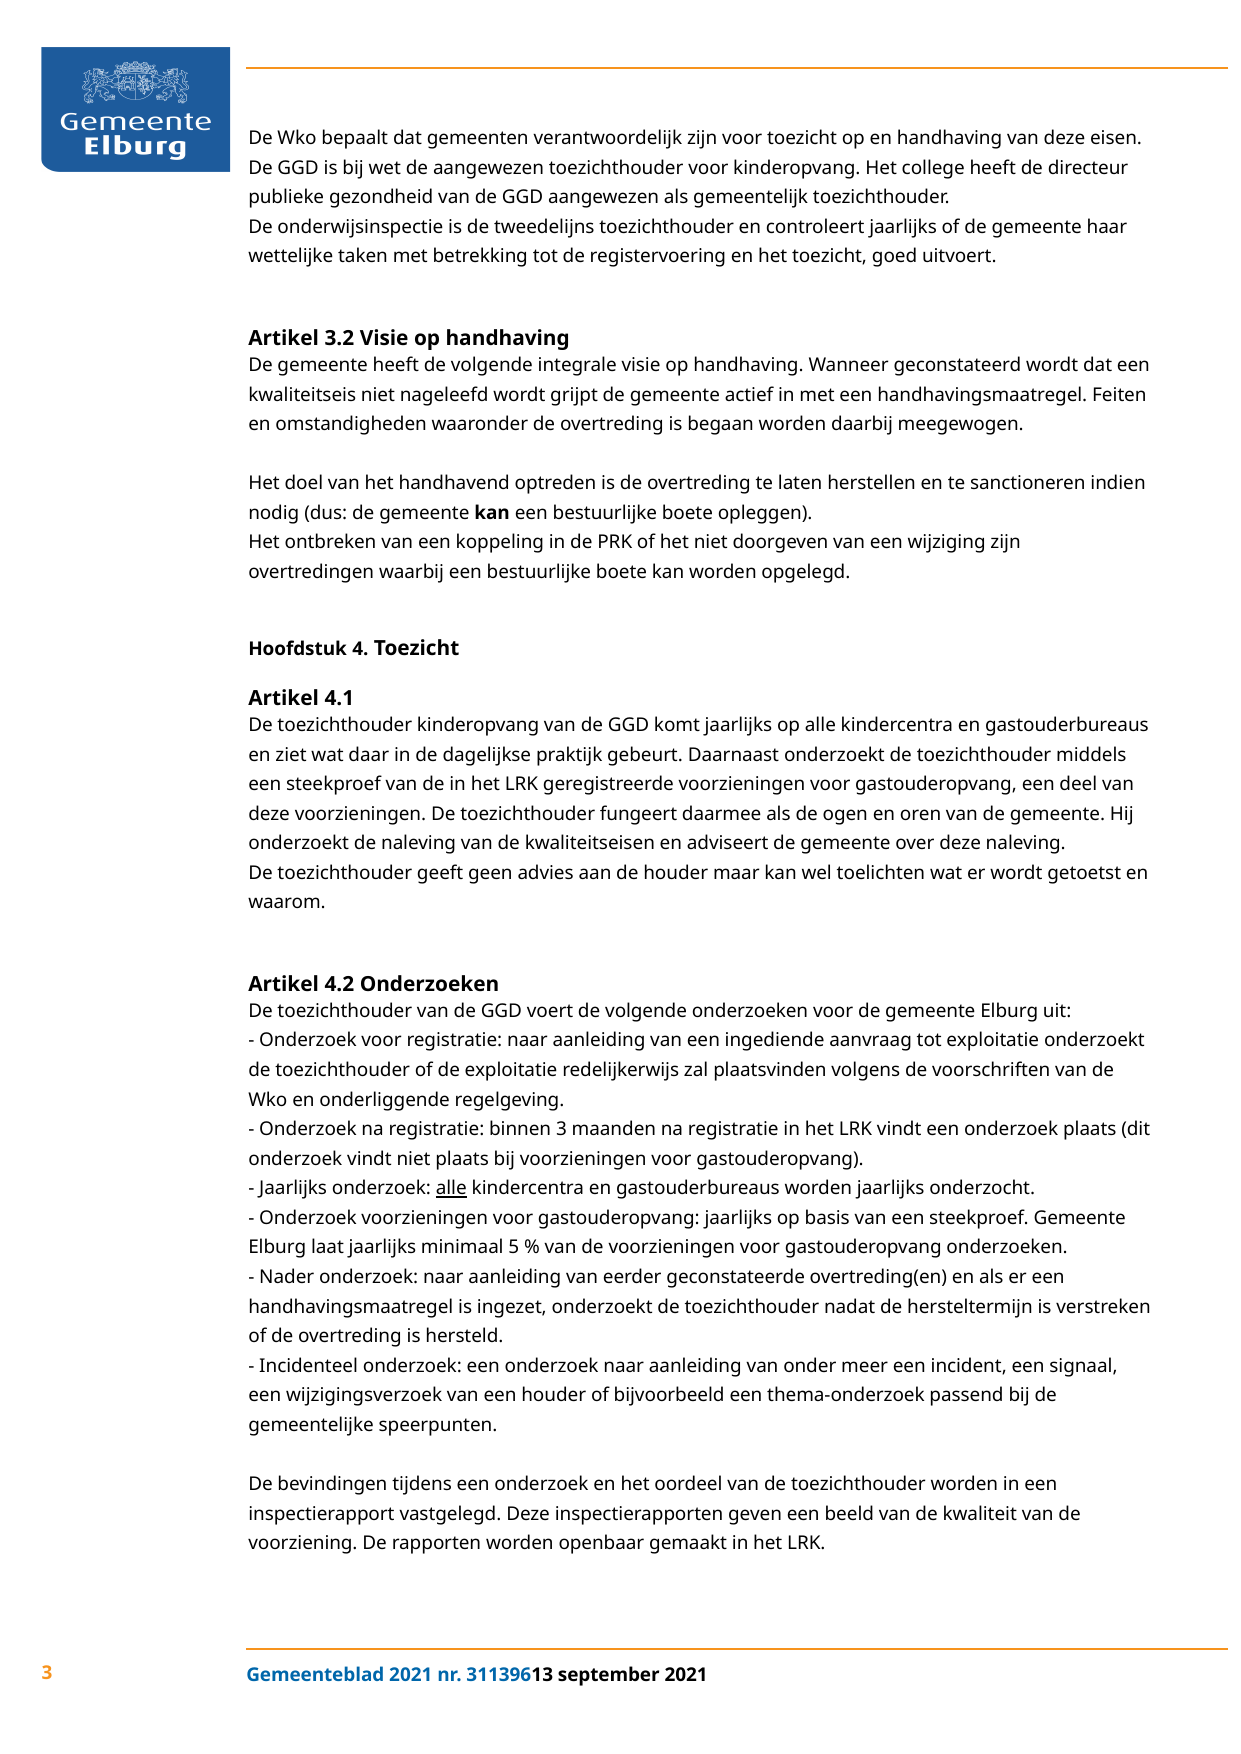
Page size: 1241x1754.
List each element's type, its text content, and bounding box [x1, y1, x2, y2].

text - Nader onderzoek: naar aanleiding van eerder geconstateerde overtreding(en) en als er een handhavingsmaatregel is ingezet, onderzoekt de toezichthouder nadat de hersteltermijn is verstreken of de overtreding is hersteld. [248, 1263, 1152, 1348]
text De Wko bepaalt dat gemeenten verantwoordelijk zijn voor toezicht op en handhaving van deze eisen. De GGD is bij wet de aangewezen toezichthouder voor kinderopvang. Het college heeft de directeur publieke gezondheid van de GGD aangewezen als gemeentelijk toezichthouder. [248, 124, 1152, 209]
picture [41, 47, 231, 172]
text - Onderzoek voorzieningen voor gastouderopvang: jaarlijks op basis van een steekproef. Gemeente Elburg laat jaarlijks minimaal 5 % van de voorzieningen voor gastouderopvang onderzoeken. [248, 1204, 1152, 1259]
text Artikel 3.2 Visie op handhaving [248, 323, 1152, 351]
text Artikel 4.2 Onderzoeken [248, 969, 1152, 997]
text De gemeente heeft de volgende integrale visie op handhaving. Wanneer geconstateerd wordt dat een kwaliteitseis niet nageleefd wordt grijpt de gemeente actief in met een handhavingsmaatregel. Feiten en omstandigheden waaronder de overtreding is begaan worden daarbij meegewogen. [248, 351, 1152, 436]
text - Onderzoek na registratie: binnen 3 maanden na registratie in het LRK vindt een onderzoek plaats (dit onderzoek vindt niet plaats bij voorzieningen voor gastouderopvang). [248, 1115, 1152, 1171]
text Artikel 4.1 [248, 683, 1152, 711]
text - Onderzoek voor registratie: naar aanleiding van een ingediende aanvraag tot exploitatie onderzoekt de toezichthouder of de exploitatie redelijkerwijs zal plaatsvinden volgens de voorschriften van de Wko en onderliggende regelgeving. [248, 1027, 1152, 1112]
text De toezichthouder van de GGD voert de volgende onderzoeken voor de gemeente Elburg uit: [248, 997, 1152, 1023]
text Hoofdstuk 4. Toezicht [248, 633, 1152, 662]
text - Incidenteel onderzoek: een onderzoek naar aanleiding van onder meer een incident, een signaal, een wijzigingsverzoek van een houder of bijvoorbeeld een thema-onderzoek passend bij de gemeentelijke speerpunten. [248, 1352, 1152, 1437]
text - Jaarlijks onderzoek: alle kindercentra en gastouderbureaus worden jaarlijks onderzocht. [248, 1174, 1152, 1200]
text De bevindingen tijdens een onderzoek en het oordeel van de toezichthouder worden in een inspectierapport vastgelegd. Deze inspectierapporten geven een beeld van de kwaliteit van de voorziening. De rapporten worden openbaar gemaakt in het LRK. [248, 1470, 1152, 1555]
text De toezichthouder kinderopvang van de GGD komt jaarlijks op alle kindercentra en gastouderbureaus en ziet wat daar in de dagelijkse praktijk gebeurt. Daarnaast onderzoekt de toezichthouder middels een steekproef van de in het LRK geregistreerde voorzieningen voor gastouderopvang, een deel van deze voorzieningen. De toezichthouder fungeert daarmee als de ogen en oren van de gemeente. Hij onderzoekt de naleving van de kwaliteitseisen en adviseert de gemeente over deze naleving. [248, 711, 1152, 855]
text De onderwijsinspectie is de tweedelijns toezichthouder en controleert jaarlijks of de gemeente haar wettelijke taken met betrekking tot de registervoering en het toezicht, goed uitvoert. [248, 213, 1152, 268]
text Het ontbreken van een koppeling in de PRK of het niet doorgeven van een wijziging zijn overtredingen waarbij een bestuurlijke boete kan worden opgelegd. [248, 529, 1152, 584]
text Het doel van het handhavend optreden is de overtreding te laten herstellen en te sanctioneren indien nodig (dus: de gemeente kan een bestuurlijke boete opleggen). [248, 469, 1152, 525]
text De toezichthouder geeft geen advies aan de houder maar kan wel toelichten wat er wordt getoetst en waarom. [248, 859, 1152, 914]
